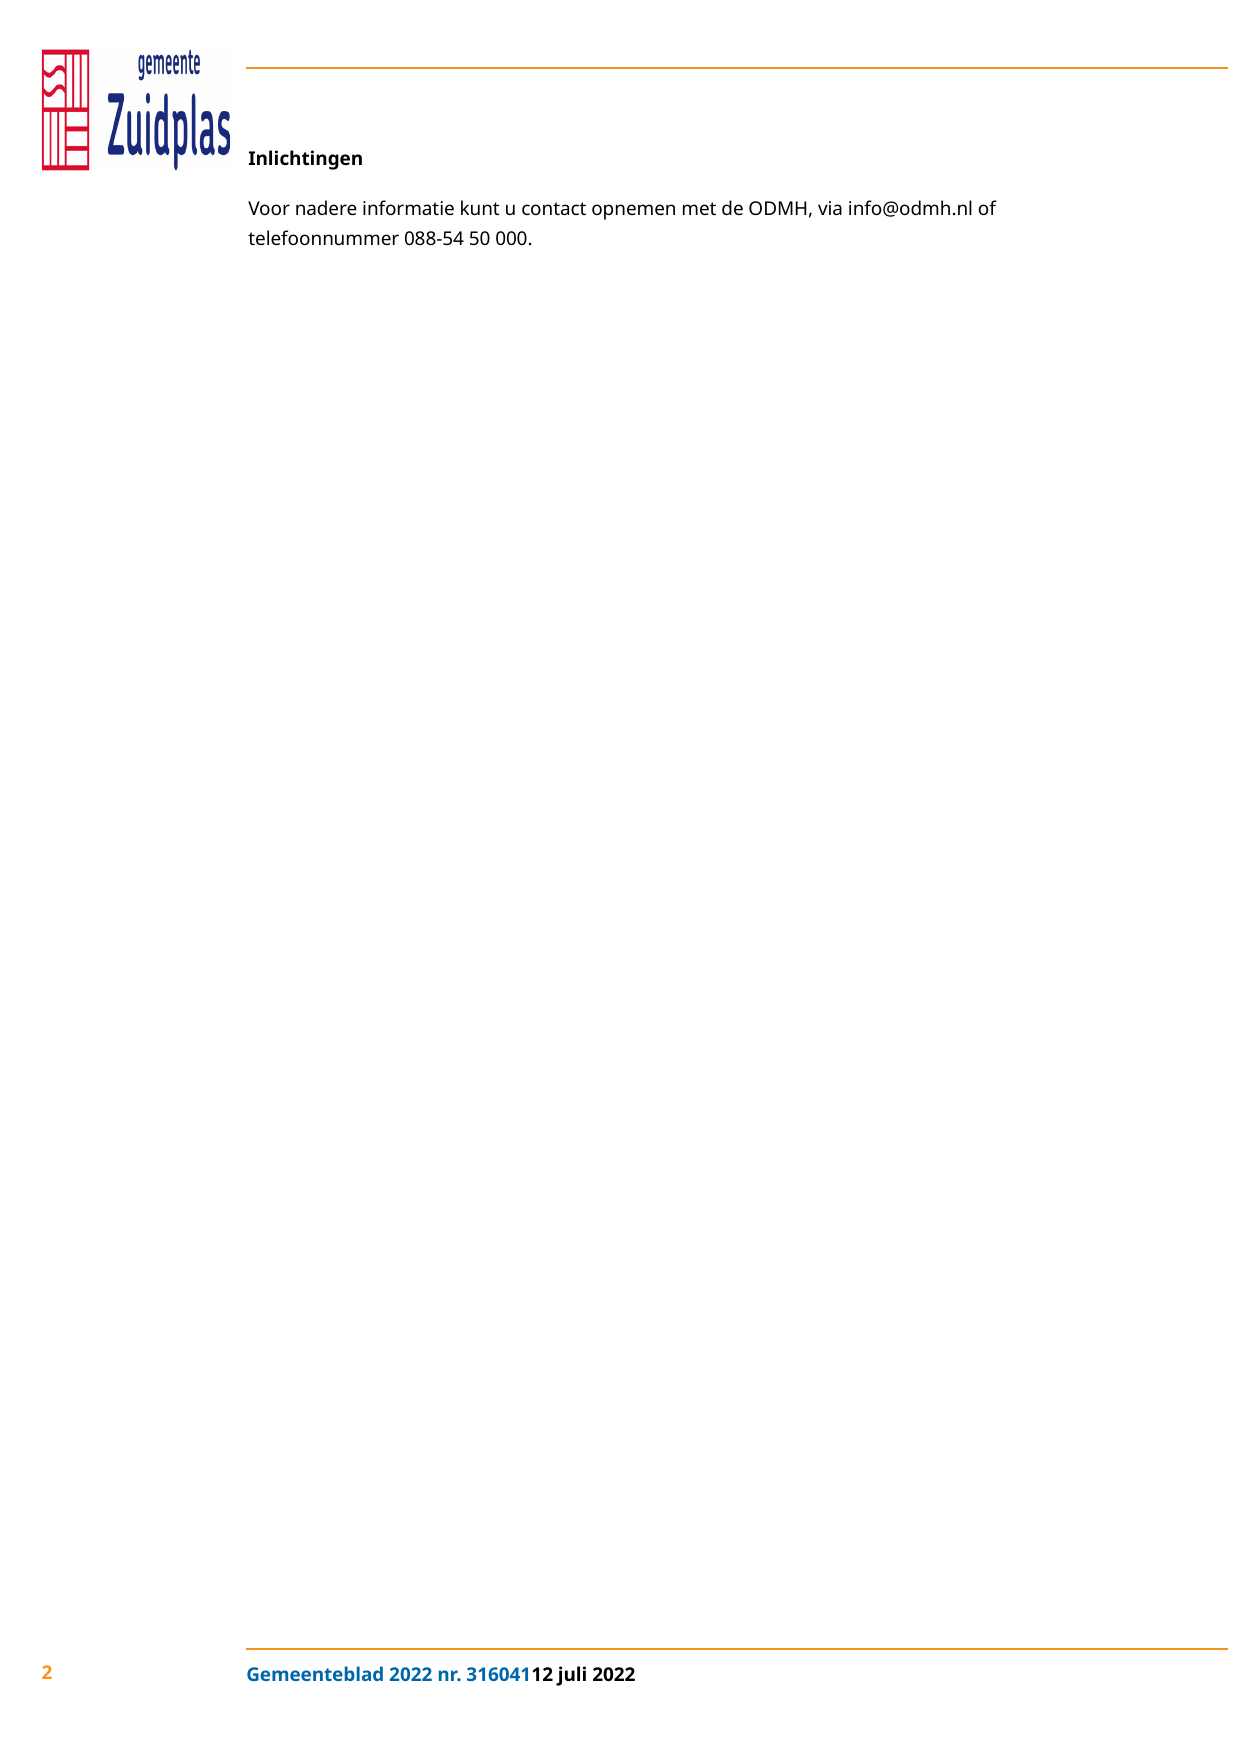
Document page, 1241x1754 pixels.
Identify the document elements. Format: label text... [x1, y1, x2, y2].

picture [41, 47, 231, 172]
text Inlichtingen [248, 145, 1152, 171]
text Voor nadere informatie kunt u contact opnemen met de ODMH, via info@odmh.nl of telefoonnummer 088-54 50 000. [248, 196, 1152, 251]
